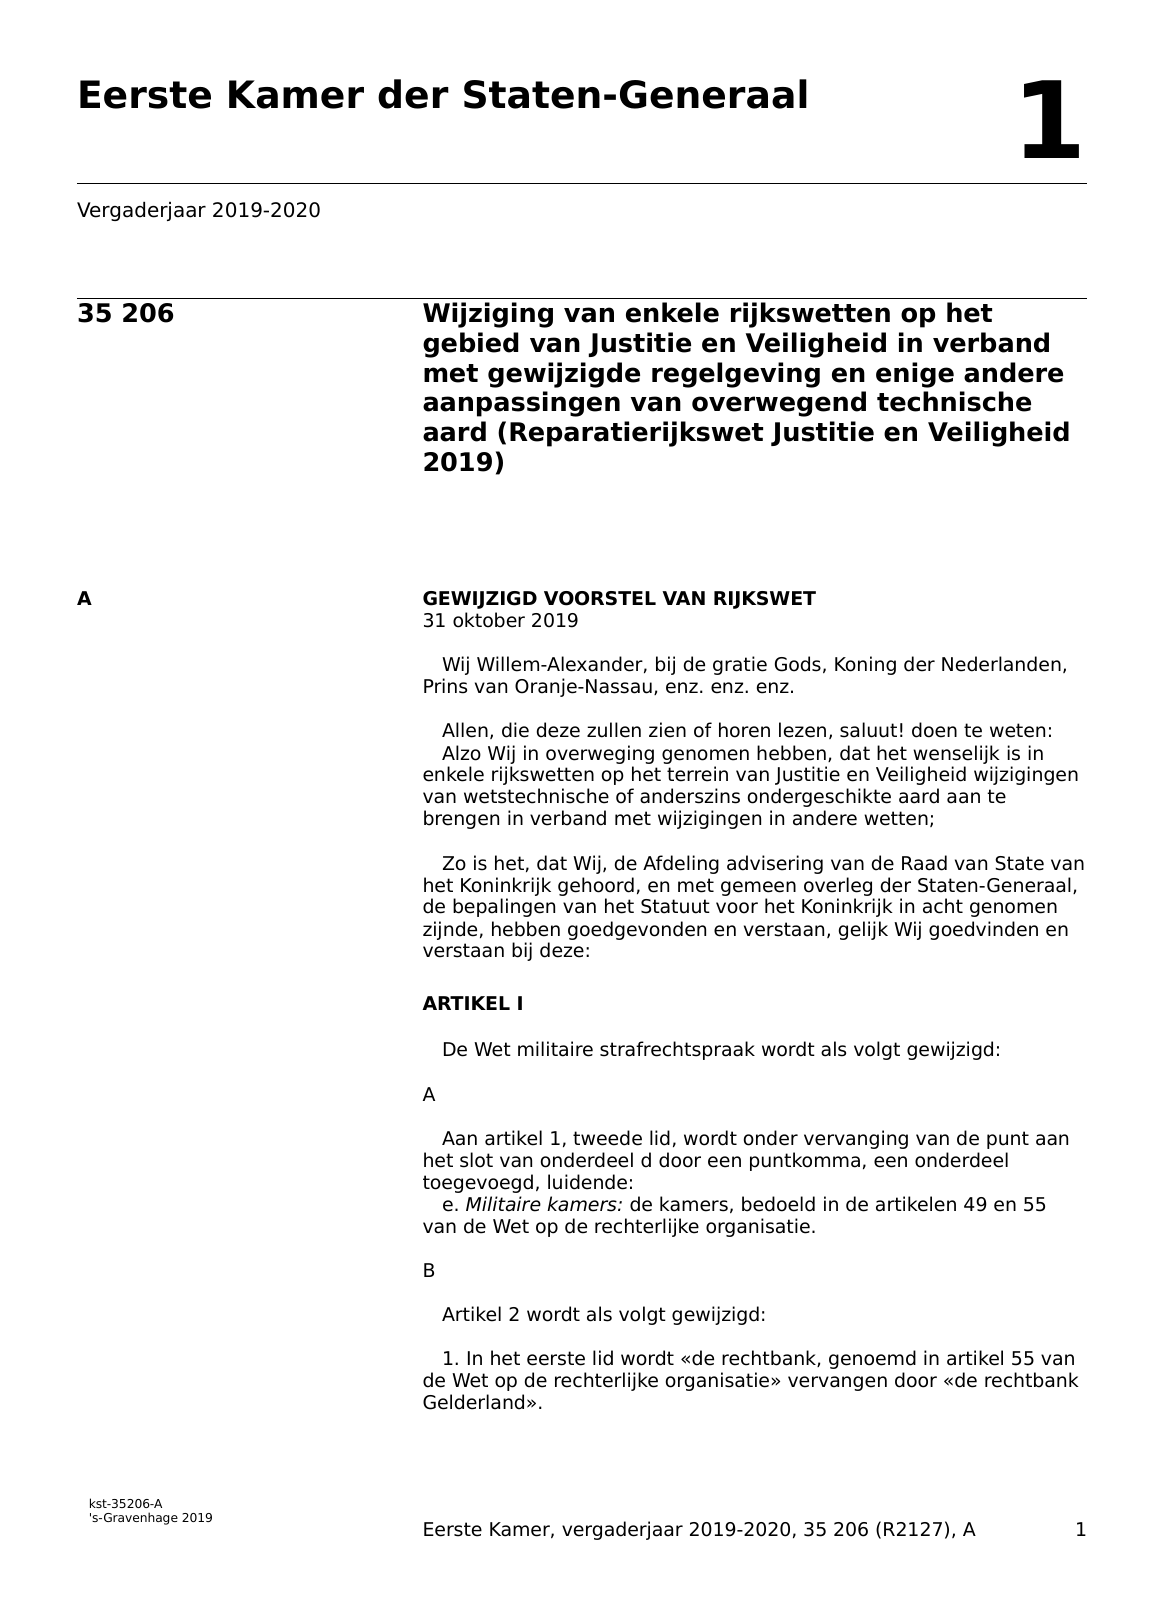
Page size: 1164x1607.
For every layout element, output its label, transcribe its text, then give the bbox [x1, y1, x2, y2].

subtitle ARTIKEL I [422, 992, 1087, 1014]
text kst-35206-A [88, 1497, 323, 1511]
text Aan artikel 1, tweede lid, wordt onder vervanging van de punt aan het slot van onderdeel d door een puntkomma, een onderdeel toegevoegd, luidende: [422, 1128, 1087, 1194]
text Artikel 2 wordt als volgt gewijzigd: [422, 1304, 1087, 1326]
text Alzo Wij in overweging genomen hebben, dat het wenselijk is in enkele rijkswetten op het terrein van Justitie en Veiligheid wijzigingen van wetstechnische of anderszins ondergeschikte aard aan te brengen in verband met wijzigingen in andere wetten; [422, 742, 1087, 830]
text A [422, 1083, 1087, 1106]
subtitle A GEWIJZIGD VOORSTEL VAN RIJKSWET [77, 588, 1087, 610]
subtitle 35 206 Wijziging van enkele rijkswetten op het gebied van Justitie en Veiligheid in verband met gewijzigde regelgeving en enige andere aanpassingen van overwegend technische aard (Reparatierijkswet Justitie en Veiligheid 2019) [77, 299, 1087, 477]
text Zo is het, dat Wij, de Afdeling advisering van de Raad van State van het Koninkrijk gehoord, en met gemeen overleg der Staten-Generaal, de bepalingen van het Statuut voor het Koninkrijk in acht genomen zijnde, hebben goedgevonden en verstaan, gelijk Wij goedvinden en verstaan bij deze: [422, 852, 1087, 962]
text 31 oktober 2019 [422, 610, 1087, 632]
text Wij Willem-Alexander, bij de gratie Gods, Koning der Nederlanden, Prins van Oranje-Nassau, enz. enz. enz. [422, 654, 1087, 698]
text Allen, die deze zullen zien of horen lezen, saluut! doen te weten: [422, 720, 1087, 742]
text 1. In het eerste lid wordt «de rechtbank, genoemd in artikel 55 van de Wet op de rechterlijke organisatie» vervangen door «de rechtbank Gelderland». [422, 1348, 1087, 1414]
text 's-Gravenhage 2019 [88, 1511, 323, 1525]
table_header Eerste Kamer der Staten-Generaal [77, 59, 886, 183]
text De Wet militaire strafrechtspraak wordt als volgt gewijzigd: [422, 1039, 1087, 1061]
table_header 1 [886, 59, 1087, 183]
text B [422, 1260, 1087, 1282]
table_cell Vergaderjaar 2019-2020 [77, 184, 1087, 298]
text e. Militaire kamers: de kamers, bedoeld in de artikelen 49 en 55 van de Wet op de rechterlijke organisatie. [422, 1194, 1087, 1238]
